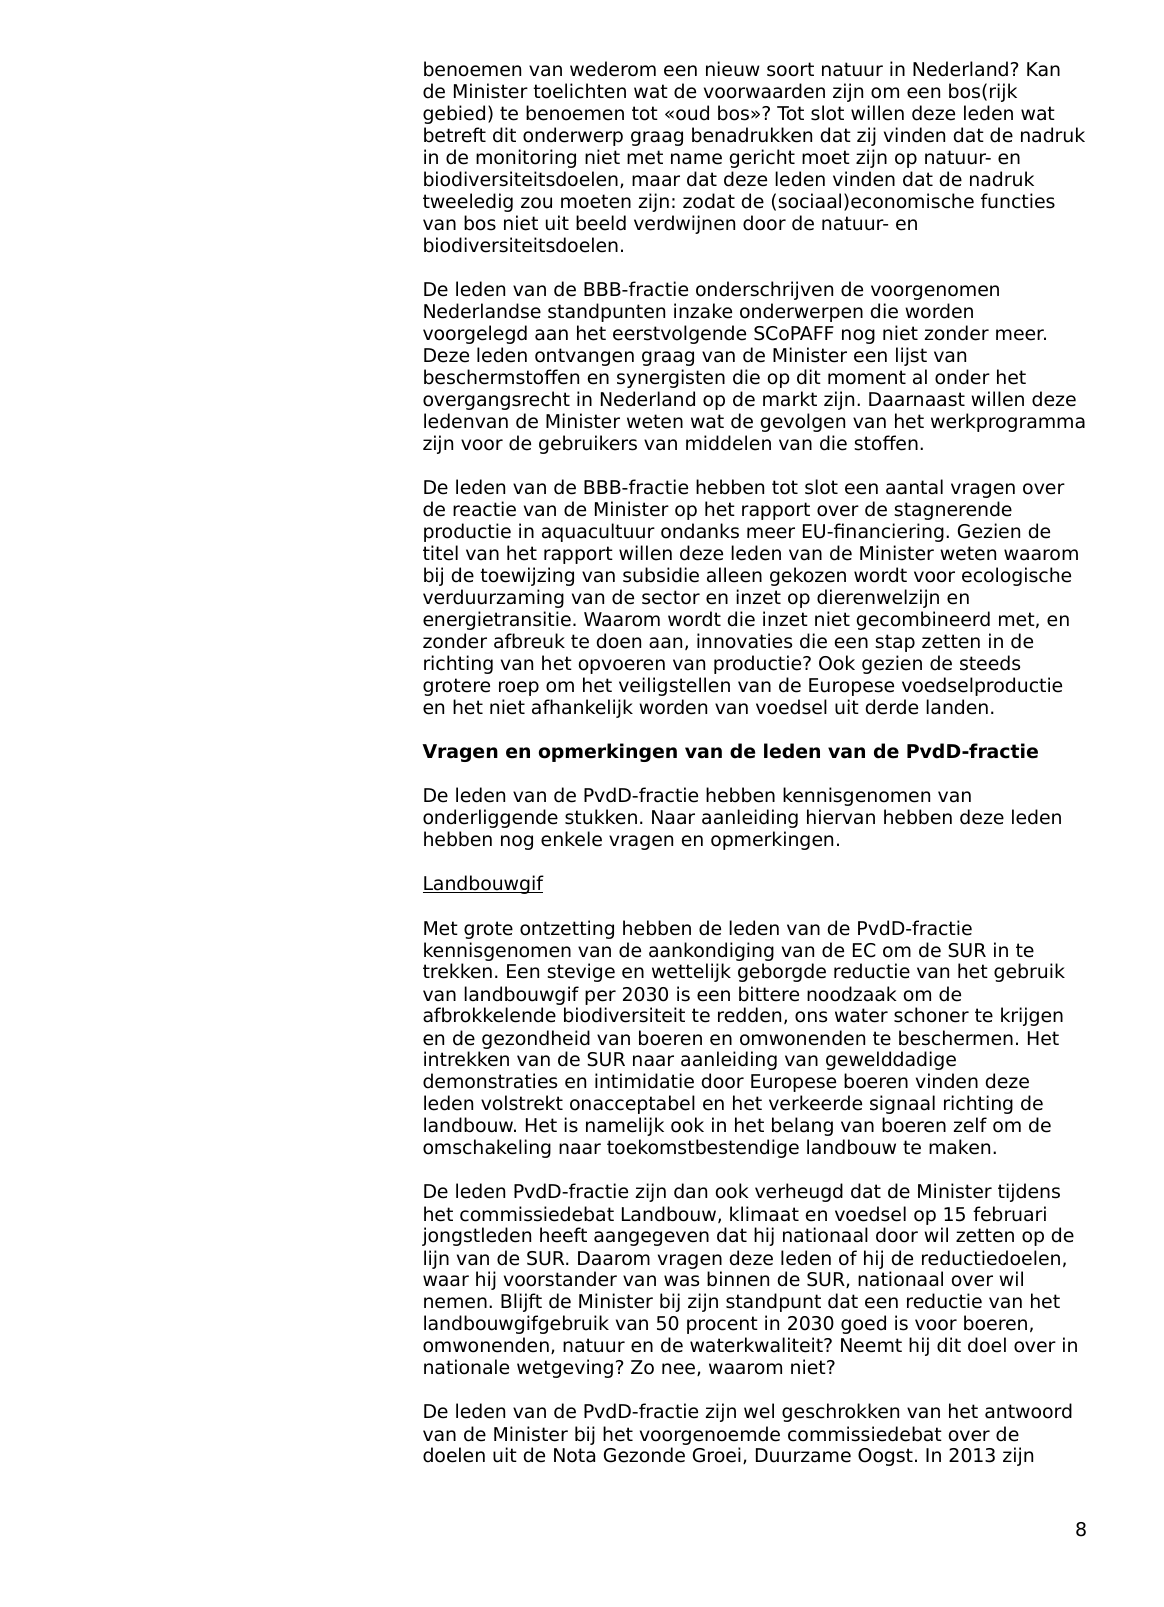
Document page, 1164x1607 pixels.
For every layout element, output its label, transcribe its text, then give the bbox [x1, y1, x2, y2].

text De leden PvdD-fractie zijn dan ook verheugd dat de Minister tijdens het commissiedebat Landbouw, klimaat en voedsel op 15 februari jongstleden heeft aangegeven dat hij nationaal door wil zetten op de lijn van de SUR. Daarom vragen deze leden of hij de reductiedoelen, waar hij voorstander van was binnen de SUR, nationaal over wil nemen. Blijft de Minister bij zijn standpunt dat een reductie van het landbouwgifgebruik van 50 procent in 2030 goed is voor boeren, omwonenden, natuur en de waterkwaliteit? Neemt hij dit doel over in nationale wetgeving? Zo nee, waarom niet? [422, 1181, 1087, 1379]
subtitle Vragen en opmerkingen van de leden van de PvdD-fractie [422, 741, 1087, 763]
text Met grote ontzetting hebben de leden van de PvdD-fractie kennisgenomen van de aankondiging van de EC om de SUR in te trekken. Een stevige en wettelijk geborgde reductie van het gebruik van landbouwgif per 2030 is een bittere noodzaak om de afbrokkelende biodiversiteit te redden, ons water schoner te krijgen en de gezondheid van boeren en omwonenden te beschermen. Het intrekken van de SUR naar aanleiding van gewelddadige demonstraties en intimidatie door Europese boeren vinden deze leden volstrekt onacceptabel en het verkeerde signaal richting de landbouw. Het is namelijk ook in het belang van boeren zelf om de omschakeling naar toekomstbestendige landbouw te maken. [422, 917, 1087, 1159]
text De leden van de BBB-fractie onderschrijven de voorgenomen Nederlandse standpunten inzake onderwerpen die worden voorgelegd aan het eerstvolgende SCoPAFF nog niet zonder meer. Deze leden ontvangen graag van de Minister een lijst van beschermstoffen en synergisten die op dit moment al onder het overgangsrecht in Nederland op de markt zijn. Daarnaast willen deze ledenvan de Minister weten wat de gevolgen van het werkprogramma zijn voor de gebruikers van middelen van die stoffen. [422, 279, 1087, 455]
text benoemen van wederom een nieuw soort natuur in Nederland? Kan de Minister toelichten wat de voorwaarden zijn om een bos(rijk gebied) te benoemen tot «oud bos»? Tot slot willen deze leden wat betreft dit onderwerp graag benadrukken dat zij vinden dat de nadruk in de monitoring niet met name gericht moet zijn op natuur- en biodiversiteitsdoelen, maar dat deze leden vinden dat de nadruk tweeledig zou moeten zijn: zodat de (sociaal)economische functies van bos niet uit beeld verdwijnen door de natuur- en biodiversiteitsdoelen. [422, 59, 1087, 257]
text De leden van de PvdD-fractie zijn wel geschrokken van het antwoord van de Minister bij het voorgenoemde commissiedebat over de doelen uit de Nota Gezonde Groei, Duurzame Oogst. In 2013 zijn [422, 1401, 1087, 1467]
text De leden van de BBB-fractie hebben tot slot een aantal vragen over de reactie van de Minister op het rapport over de stagnerende productie in aquacultuur ondanks meer EU-financiering. Gezien de titel van het rapport willen deze leden van de Minister weten waarom bij de toewijzing van subsidie alleen gekozen wordt voor ecologische verduurzaming van de sector en inzet op dierenwelzijn en energietransitie. Waarom wordt die inzet niet gecombineerd met, en zonder afbreuk te doen aan, innovaties die een stap zetten in de richting van het opvoeren van productie? Ook gezien de steeds grotere roep om het veiligstellen van de Europese voedselproductie en het niet afhankelijk worden van voedsel uit derde landen. [422, 477, 1087, 719]
text De leden van de PvdD-fractie hebben kennisgenomen van onderliggende stukken. Naar aanleiding hiervan hebben deze leden hebben nog enkele vragen en opmerkingen. [422, 785, 1087, 851]
subtitle Landbouwgif [422, 873, 1087, 895]
